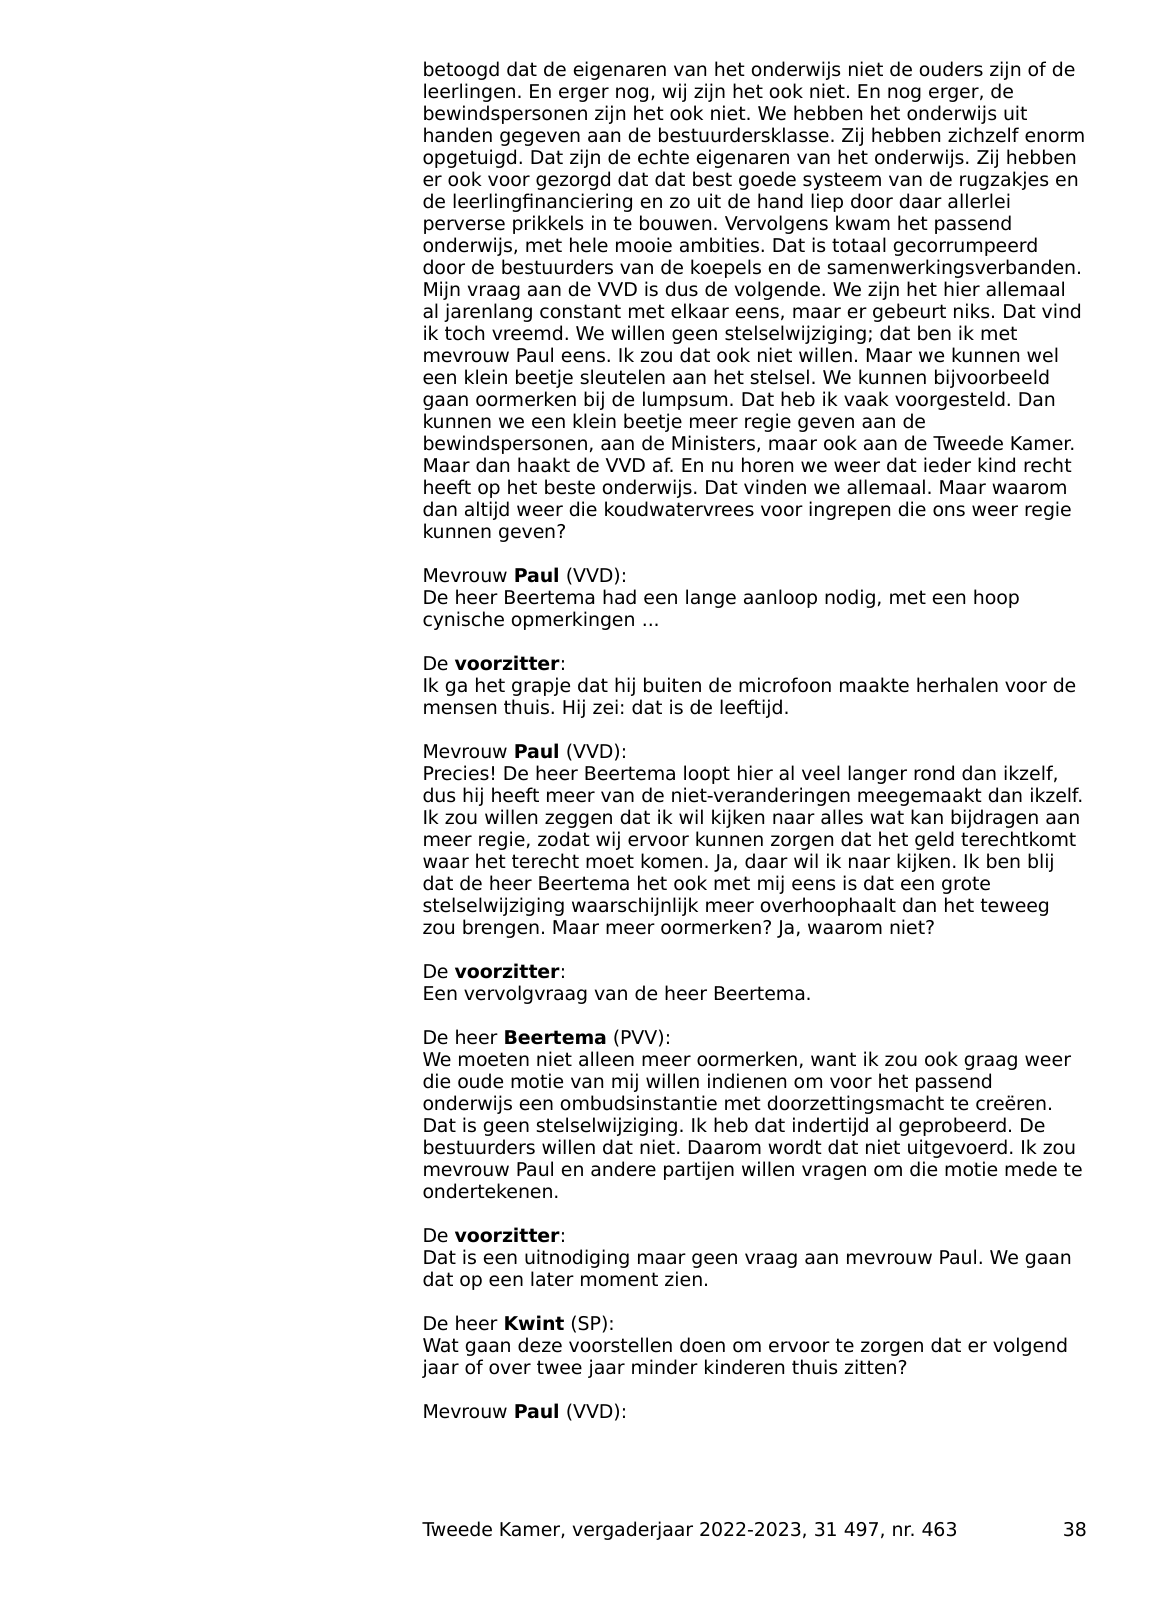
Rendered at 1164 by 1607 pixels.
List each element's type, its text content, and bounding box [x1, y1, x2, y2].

text De voorzitter: [422, 653, 1087, 675]
text betoogd dat de eigenaren van het onderwijs niet de ouders zijn of de leerlingen. En erger nog, wij zijn het ook niet. En nog erger, de bewindspersonen zijn het ook niet. We hebben het onderwijs uit handen gegeven aan de bestuurdersklasse. Zij hebben zichzelf enorm opgetuigd. Dat zijn de echte eigenaren van het onderwijs. Zij hebben er ook voor gezorgd dat dat best goede systeem van de rugzakjes en de leerlingfinanciering en zo uit de hand liep door daar allerlei perverse prikkels in te bouwen. Vervolgens kwam het passend onderwijs, met hele mooie ambities. Dat is totaal gecorrumpeerd door de bestuurders van de koepels en de samenwerkingsverbanden. [422, 59, 1087, 279]
text De heer Kwint (SP): [422, 1313, 1087, 1335]
text Mevrouw Paul (VVD): [422, 565, 1087, 587]
text Mevrouw Paul (VVD): [422, 1401, 1087, 1423]
text Ik ga het grapje dat hij buiten de microfoon maakte herhalen voor de mensen thuis. Hij zei: dat is de leeftijd. [422, 675, 1087, 719]
text Dat is een uitnodiging maar geen vraag aan mevrouw Paul. We gaan dat op een later moment zien. [422, 1247, 1087, 1291]
text Mevrouw Paul (VVD): [422, 741, 1087, 763]
text De voorzitter: [422, 1225, 1087, 1247]
text Wat gaan deze voorstellen doen om ervoor te zorgen dat er volgend jaar of over twee jaar minder kinderen thuis zitten? [422, 1335, 1087, 1379]
text We moeten niet alleen meer oormerken, want ik zou ook graag weer die oude motie van mij willen indienen om voor het passend onderwijs een ombudsinstantie met doorzettingsmacht te creëren. Dat is geen stelselwijziging. Ik heb dat indertijd al geprobeerd. De bestuurders willen dat niet. Daarom wordt dat niet uitgevoerd. Ik zou mevrouw Paul en andere partijen willen vragen om die motie mede te ondertekenen. [422, 1049, 1087, 1203]
text De heer Beertema (PVV): [422, 1027, 1087, 1049]
text Mijn vraag aan de VVD is dus de volgende. We zijn het hier allemaal al jarenlang constant met elkaar eens, maar er gebeurt niks. Dat vind ik toch vreemd. We willen geen stelselwijziging; dat ben ik met mevrouw Paul eens. Ik zou dat ook niet willen. Maar we kunnen wel een klein beetje sleutelen aan het stelsel. We kunnen bijvoorbeeld gaan oormerken bij de lumpsum. Dat heb ik vaak voorgesteld. Dan kunnen we een klein beetje meer regie geven aan de bewindspersonen, aan de Ministers, maar ook aan de Tweede Kamer. Maar dan haakt de VVD af. En nu horen we weer dat ieder kind recht heeft op het beste onderwijs. Dat vinden we allemaal. Maar waarom dan altijd weer die koudwatervrees voor ingrepen die ons weer regie kunnen geven? [422, 279, 1087, 543]
text Precies! De heer Beertema loopt hier al veel langer rond dan ikzelf, dus hij heeft meer van de niet-veranderingen meegemaakt dan ikzelf. Ik zou willen zeggen dat ik wil kijken naar alles wat kan bijdragen aan meer regie, zodat wij ervoor kunnen zorgen dat het geld terechtkomt waar het terecht moet komen. Ja, daar wil ik naar kijken. Ik ben blij dat de heer Beertema het ook met mij eens is dat een grote stelselwijziging waarschijnlijk meer overhoophaalt dan het teweeg zou brengen. Maar meer oormerken? Ja, waarom niet? [422, 763, 1087, 939]
text De heer Beertema had een lange aanloop nodig, met een hoop cynische opmerkingen ... [422, 587, 1087, 631]
text De voorzitter: [422, 961, 1087, 983]
text Een vervolgvraag van de heer Beertema. [422, 983, 1087, 1005]
